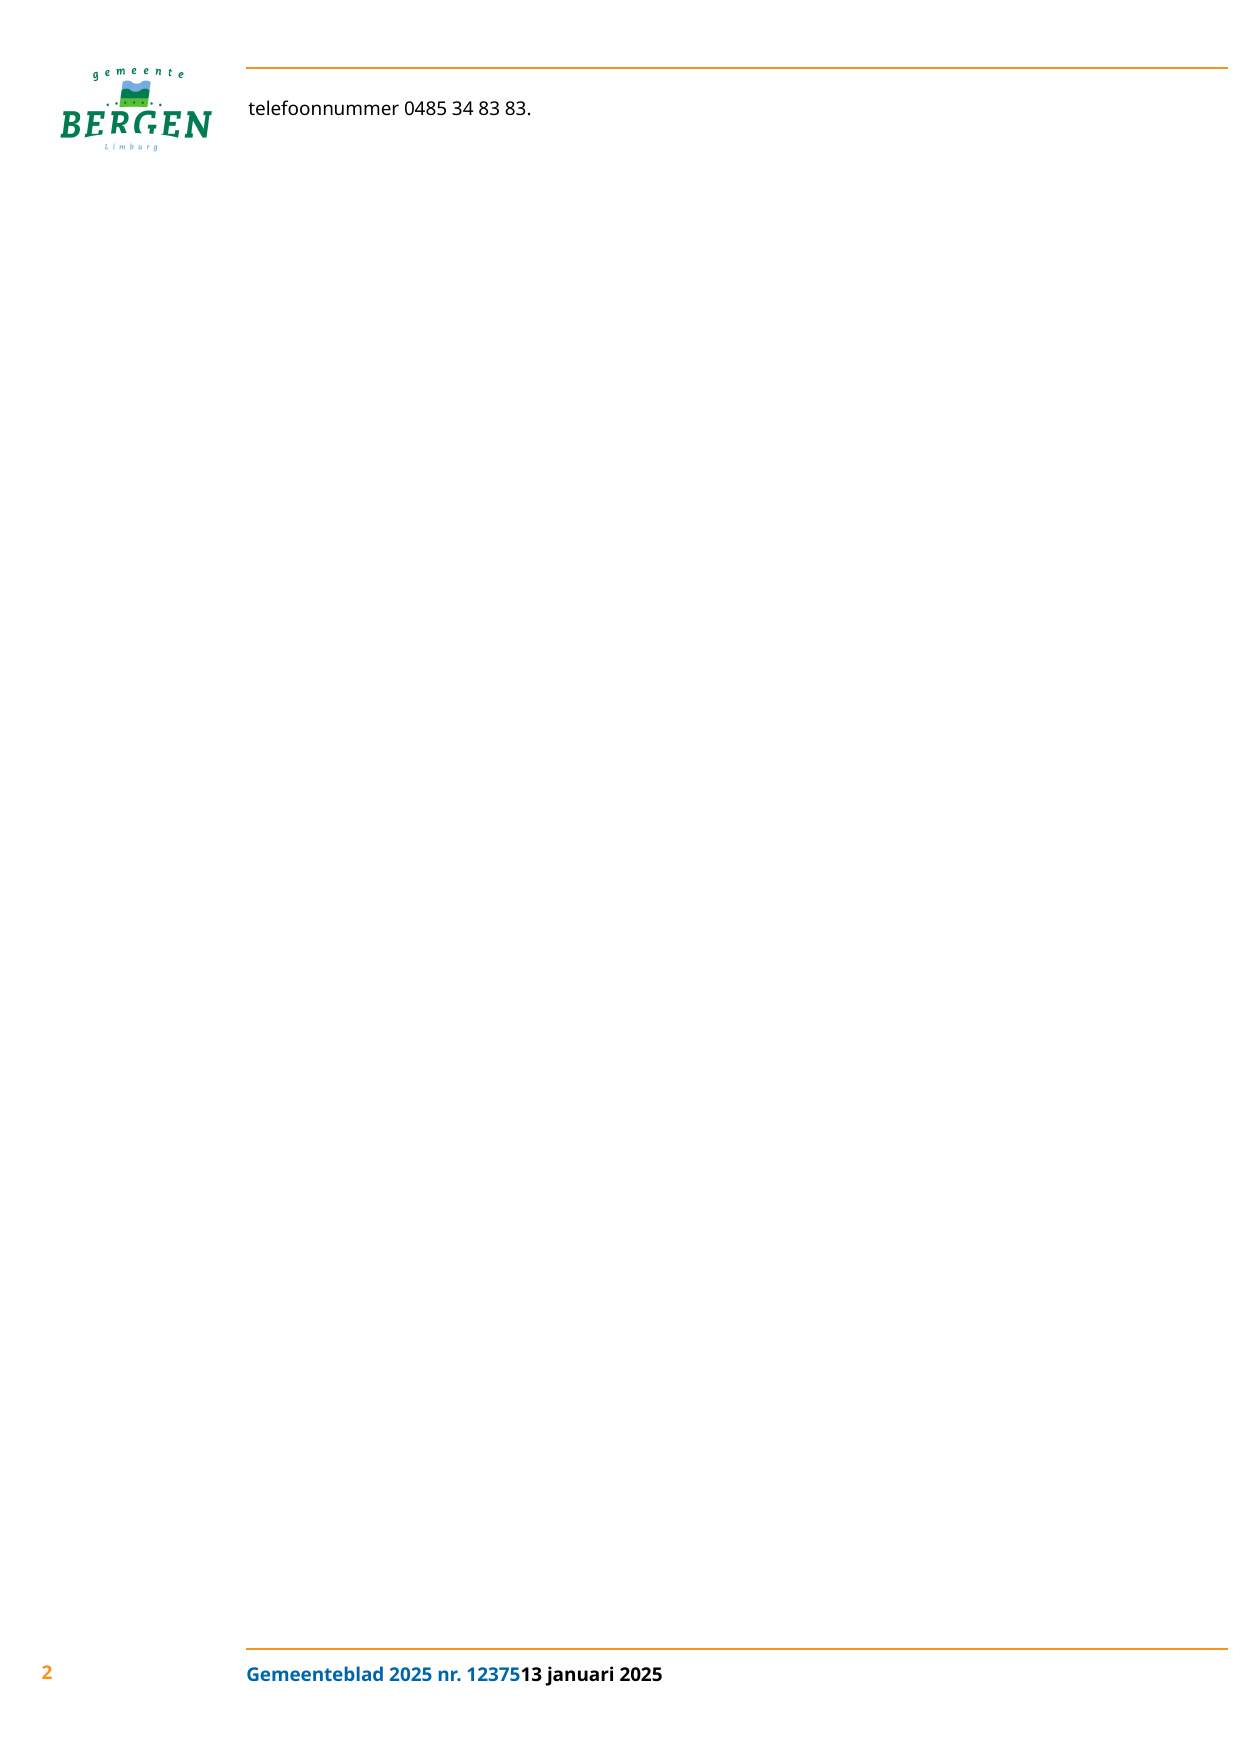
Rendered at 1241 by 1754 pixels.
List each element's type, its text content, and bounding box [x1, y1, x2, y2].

text telefoonnummer 0485 34 83 83. [248, 95, 1152, 121]
picture [41, 47, 231, 172]
